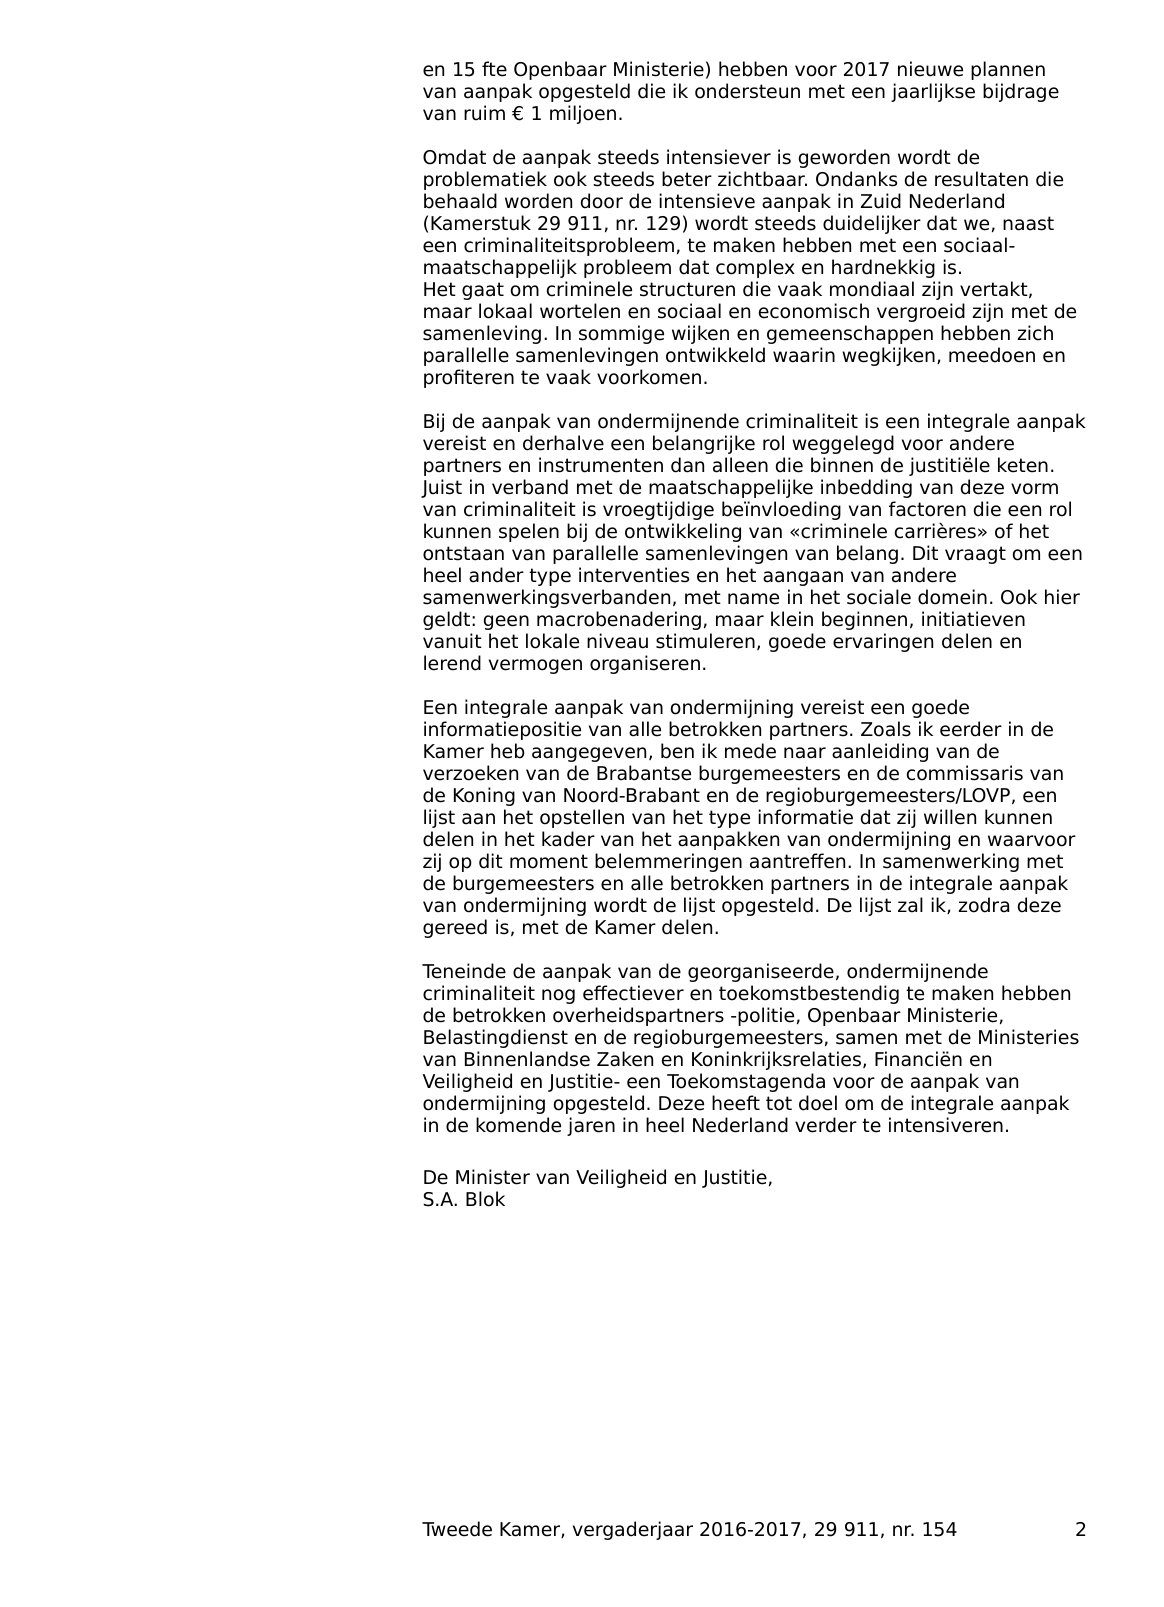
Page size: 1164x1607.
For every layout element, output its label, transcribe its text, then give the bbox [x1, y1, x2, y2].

text Het gaat om criminele structuren die vaak mondiaal zijn vertakt, maar lokaal wortelen en sociaal en economisch vergroeid zijn met de samenleving. In sommige wijken en gemeenschappen hebben zich parallelle samenlevingen ontwikkeld waarin wegkijken, meedoen en profiteren te vaak voorkomen. [422, 279, 1087, 389]
text De Minister van Veiligheid en Justitie, S.A. Blok [422, 1167, 1087, 1211]
text Bij de aanpak van ondermijnende criminaliteit is een integrale aanpak vereist en derhalve een belangrijke rol weggelegd voor andere partners en instrumenten dan alleen die binnen de justitiële keten. Juist in verband met de maatschappelijke inbedding van deze vorm van criminaliteit is vroegtijdige beïnvloeding van factoren die een rol kunnen spelen bij de ontwikkeling van «criminele carrières» of het ontstaan van parallelle samenlevingen van belang. Dit vraagt om een heel ander type interventies en het aangaan van andere samenwerkingsverbanden, met name in het sociale domein. Ook hier geldt: geen macrobenadering, maar klein beginnen, initiatieven vanuit het lokale niveau stimuleren, goede ervaringen delen en lerend vermogen organiseren. [422, 411, 1087, 675]
text Teneinde de aanpak van de georganiseerde, ondermijnende criminaliteit nog effectiever en toekomstbestendig te maken hebben de betrokken overheidspartners -politie, Openbaar Ministerie, Belastingdienst en de regioburgemeesters, samen met de Ministeries van Binnenlandse Zaken en Koninkrijksrelaties, Financiën en Veiligheid en Justitie- een Toekomstagenda voor de aanpak van ondermijning opgesteld. Deze heeft tot doel om de integrale aanpak in de komende jaren in heel Nederland verder te intensiveren. [422, 961, 1087, 1137]
text Omdat de aanpak steeds intensiever is geworden wordt de problematiek ook steeds beter zichtbaar. Ondanks de resultaten die behaald worden door de intensieve aanpak in Zuid Nederland (Kamerstuk 29 911, nr. 129) wordt steeds duidelijker dat we, naast een criminaliteitsprobleem, te maken hebben met een sociaal-maatschappelijk probleem dat complex en hardnekkig is. [422, 147, 1087, 279]
text en 15 fte Openbaar Ministerie) hebben voor 2017 nieuwe plannen van aanpak opgesteld die ik ondersteun met een jaarlijkse bijdrage van ruim € 1 miljoen. [422, 59, 1087, 125]
text Een integrale aanpak van ondermijning vereist een goede informatiepositie van alle betrokken partners. Zoals ik eerder in de Kamer heb aangegeven, ben ik mede naar aanleiding van de verzoeken van de Brabantse burgemeesters en de commissaris van de Koning van Noord-Brabant en de regioburgemeesters/LOVP, een lijst aan het opstellen van het type informatie dat zij willen kunnen delen in het kader van het aanpakken van ondermijning en waarvoor zij op dit moment belemmeringen aantreffen. In samenwerking met de burgemeesters en alle betrokken partners in de integrale aanpak van ondermijning wordt de lijst opgesteld. De lijst zal ik, zodra deze gereed is, met de Kamer delen. [422, 697, 1087, 939]
